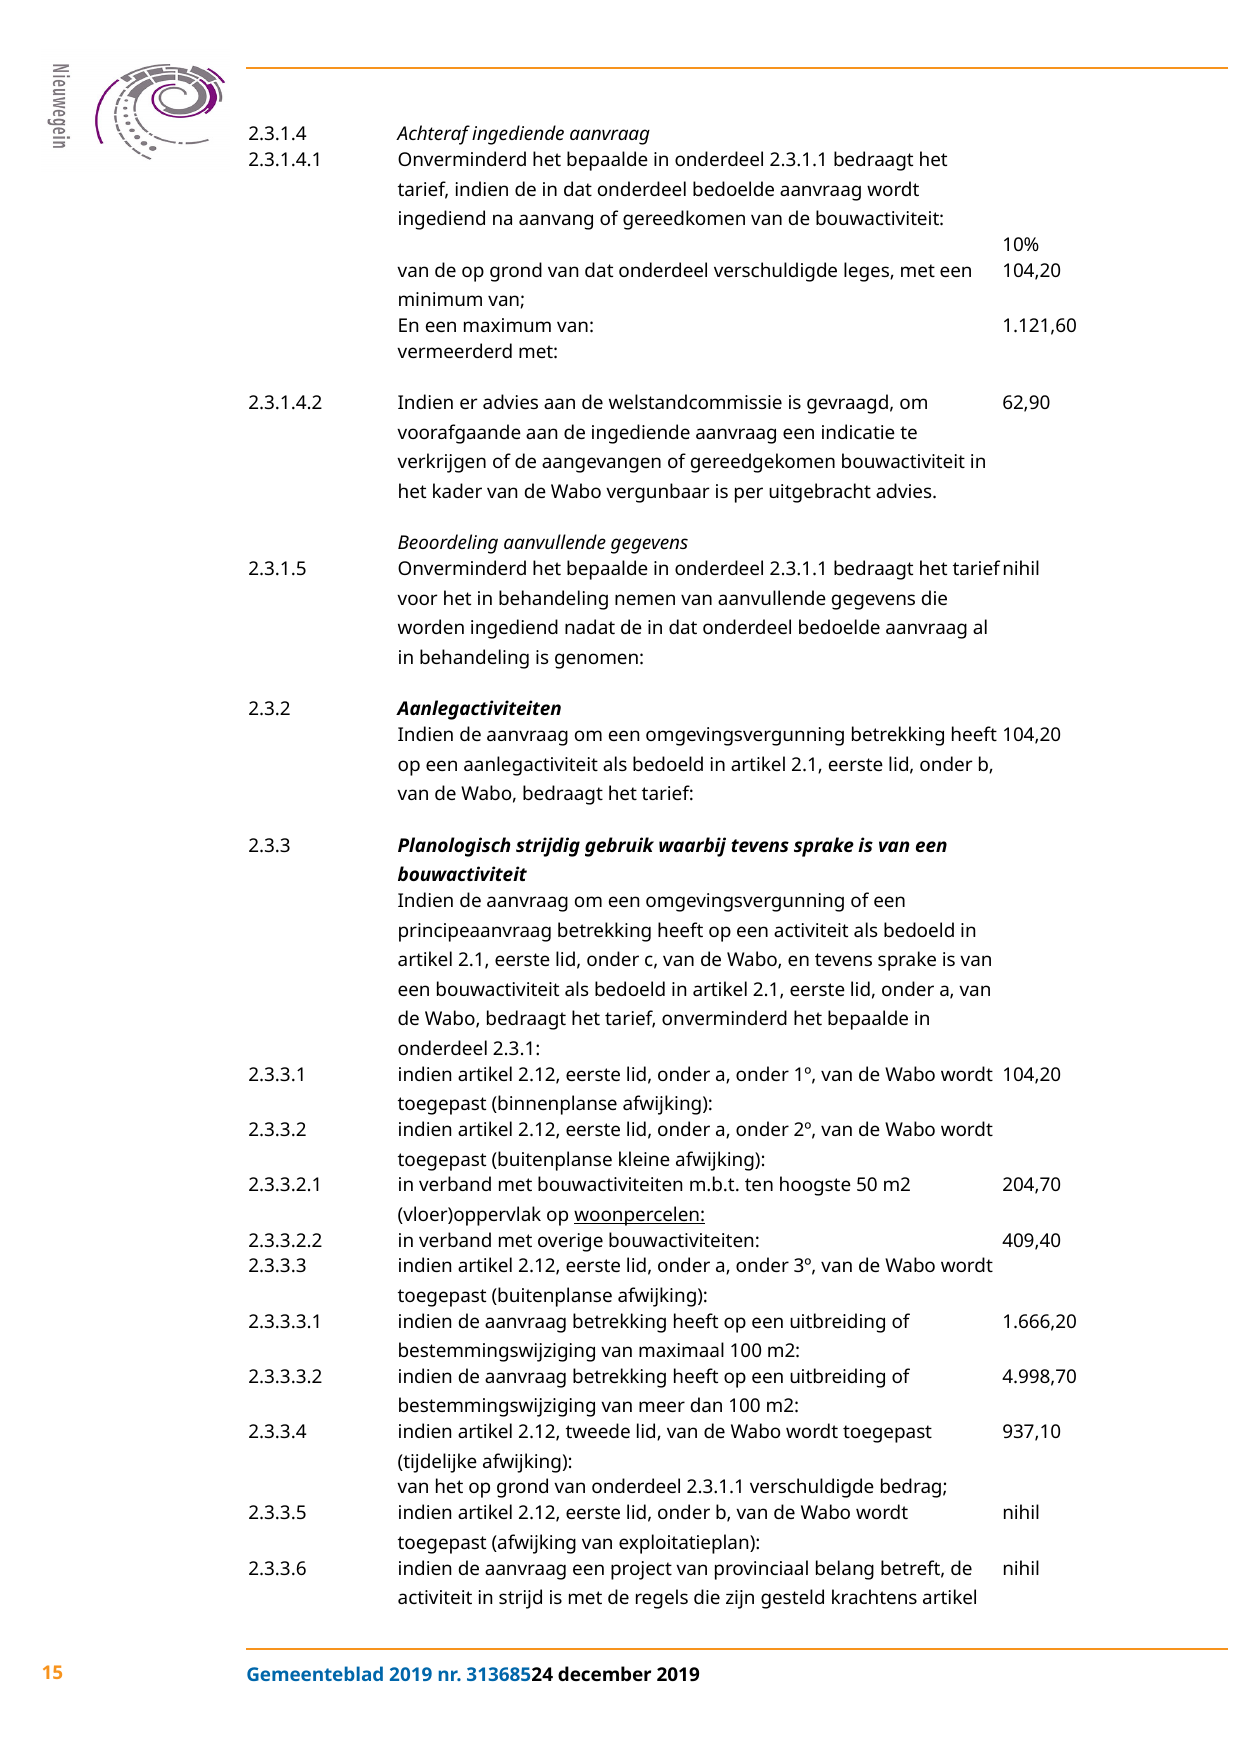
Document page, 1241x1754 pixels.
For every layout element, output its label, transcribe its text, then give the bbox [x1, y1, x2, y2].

table_cell [1002, 696, 1152, 721]
table_cell [248, 312, 397, 338]
table_cell [398, 670, 1002, 696]
table_cell 2.3.3.3 [248, 1253, 397, 1308]
table_cell 2.3.3.5 [248, 1500, 397, 1555]
table_cell [1002, 887, 1152, 1061]
table_cell [398, 504, 1002, 529]
picture [41, 47, 231, 172]
table_cell 1.666,20 [1002, 1308, 1152, 1363]
table_cell 104,20 [1002, 257, 1152, 312]
table_cell Aanlegactiviteiten [398, 696, 1002, 721]
table_cell Onverminderd het bepaalde in onderdeel 2.3.1.1 bedraagt het tarief voor het in behandeling nemen van aanvullende gegevens die worden ingediend nadat de in dat onderdeel bedoelde aanvraag al in behandeling is genomen: [398, 555, 1002, 670]
table_cell [248, 95, 397, 121]
table_cell [398, 231, 1002, 257]
table_cell 2.3.3.3.1 [248, 1308, 397, 1363]
table_cell 937,10 [1002, 1419, 1152, 1474]
table_cell [398, 364, 1002, 389]
table_cell [398, 806, 1002, 832]
table_cell nihil [1002, 1555, 1152, 1610]
table_cell 2.3.3.1 [248, 1061, 397, 1116]
table_cell [1002, 338, 1152, 364]
table_cell Onverminderd het bepaalde in onderdeel 2.3.1.1 bedraagt het tarief, indien de in dat onderdeel bedoelde aanvraag wordt ingediend na aanvang of gereedkomen van de bouwactiviteit: [398, 146, 1002, 231]
table_cell 2.3.3 [248, 832, 397, 887]
table_cell nihil [1002, 555, 1152, 670]
table_cell [248, 806, 397, 832]
table_cell 2.3.3.4 [248, 1419, 397, 1474]
table_cell Achteraf ingediende aanvraag [398, 121, 1002, 146]
table_cell [248, 721, 397, 806]
table_cell 2.3.3.6 [248, 1555, 397, 1610]
table_cell Indien de aanvraag om een omgevingsvergunning of een principeaanvraag betrekking heeft op een activiteit als bedoeld in artikel 2.1, eerste lid, onder c, van de Wabo, en tevens sprake is van een bouwactiviteit als bedoeld in artikel 2.1, eerste lid, onder a, van de Wabo, bedraagt het tarief, onverminderd het bepaalde in onderdeel 2.3.1: [398, 887, 1002, 1061]
table_cell [1002, 530, 1152, 555]
table_cell [1002, 146, 1152, 231]
table_cell [1002, 364, 1152, 389]
table_cell [398, 95, 1002, 121]
table_cell [248, 257, 397, 312]
table_cell vermeerderd met: [398, 338, 1002, 364]
table_cell [1002, 832, 1152, 887]
table_cell 2.3.3.2 [248, 1116, 397, 1171]
table_cell indien de aanvraag betrekking heeft op een uitbreiding of bestemmingswijziging van meer dan 100 m2: [398, 1363, 1002, 1418]
table_cell 2.3.1.4.2 [248, 389, 397, 504]
table_cell 62,90 [1002, 389, 1152, 504]
table_cell [248, 670, 397, 696]
table_cell 204,70 [1002, 1171, 1152, 1227]
table_cell 409,40 [1002, 1227, 1152, 1252]
table_cell 2.3.3.2.1 [248, 1171, 397, 1227]
table_cell 1.121,60 [1002, 312, 1152, 338]
table_cell [248, 504, 397, 529]
table_cell van het op grond van onderdeel 2.3.1.1 verschuldigde bedrag; [398, 1474, 1002, 1499]
table_cell 2.3.1.5 [248, 555, 397, 670]
table_cell indien de aanvraag betrekking heeft op een uitbreiding of bestemmingswijziging van maximaal 100 m2: [398, 1308, 1002, 1363]
table_cell in verband met bouwactiviteiten m.b.t. ten hoogste 50 m2 (vloer)oppervlak op woonpercelen: [398, 1171, 1002, 1227]
table_cell indien artikel 2.12, eerste lid, onder b, van de Wabo wordt toegepast (afwijking van exploitatieplan): [398, 1500, 1002, 1555]
table_cell 2.3.1.4 [248, 121, 397, 146]
table_cell [248, 338, 397, 364]
table_cell [248, 887, 397, 1061]
table_cell Beoordeling aanvullende gegevens [398, 530, 1002, 555]
table_cell 2.3.3.2.2 [248, 1227, 397, 1252]
table_cell [248, 364, 397, 389]
table_cell indien artikel 2.12, eerste lid, onder a, onder 2º, van de Wabo wordt toegepast (buitenplanse kleine afwijking): [398, 1116, 1002, 1171]
table_cell in verband met overige bouwactiviteiten: [398, 1227, 1002, 1252]
table_cell [1002, 504, 1152, 529]
table_cell En een maximum van: [398, 312, 1002, 338]
table_cell indien artikel 2.12, eerste lid, onder a, onder 3º, van de Wabo wordt toegepast (buitenplanse afwijking): [398, 1253, 1002, 1308]
table_cell nihil [1002, 1500, 1152, 1555]
table_cell [1002, 121, 1152, 146]
table_cell 2.3.3.3.2 [248, 1363, 397, 1418]
table_cell 104,20 [1002, 1061, 1152, 1116]
table_cell [248, 1474, 397, 1499]
table_cell [248, 530, 397, 555]
table_cell 2.3.1.4.1 [248, 146, 397, 231]
table_cell indien de aanvraag een project van provinciaal belang betreft, de activiteit in strijd is met de regels die zijn gesteld krachtens artikel [398, 1555, 1002, 1610]
table_cell [1002, 1116, 1152, 1171]
table_cell Indien er advies aan de welstandcommissie is gevraagd, om voorafgaande aan de ingediende aanvraag een indicatie te verkrijgen of de aangevangen of gereedgekomen bouwactiviteit in het kader van de Wabo vergunbaar is per uitgebracht advies. [398, 389, 1002, 504]
table_cell [248, 231, 397, 257]
table_cell indien artikel 2.12, tweede lid, van de Wabo wordt toegepast (tijdelijke afwijking): [398, 1419, 1002, 1474]
table_cell 104,20 [1002, 721, 1152, 806]
table_cell [1002, 1474, 1152, 1499]
table_cell Planologisch strijdig gebruik waarbij tevens sprake is van een bouwactiviteit [398, 832, 1002, 887]
table_cell van de op grond van dat onderdeel verschuldigde leges, met een minimum van; [398, 257, 1002, 312]
table_cell 2.3.2 [248, 696, 397, 721]
table_cell Indien de aanvraag om een omgevingsvergunning betrekking heeft op een aanlegactiviteit als bedoeld in artikel 2.1, eerste lid, onder b, van de Wabo, bedraagt het tarief: [398, 721, 1002, 806]
table_cell 10% [1002, 231, 1152, 257]
table_cell [1002, 806, 1152, 832]
table_cell 4.998,70 [1002, 1363, 1152, 1418]
table_cell indien artikel 2.12, eerste lid, onder a, onder 1º, van de Wabo wordt toegepast (binnenplanse afwijking): [398, 1061, 1002, 1116]
table_cell [1002, 95, 1152, 121]
table_cell [1002, 670, 1152, 696]
table_cell [1002, 1253, 1152, 1308]
